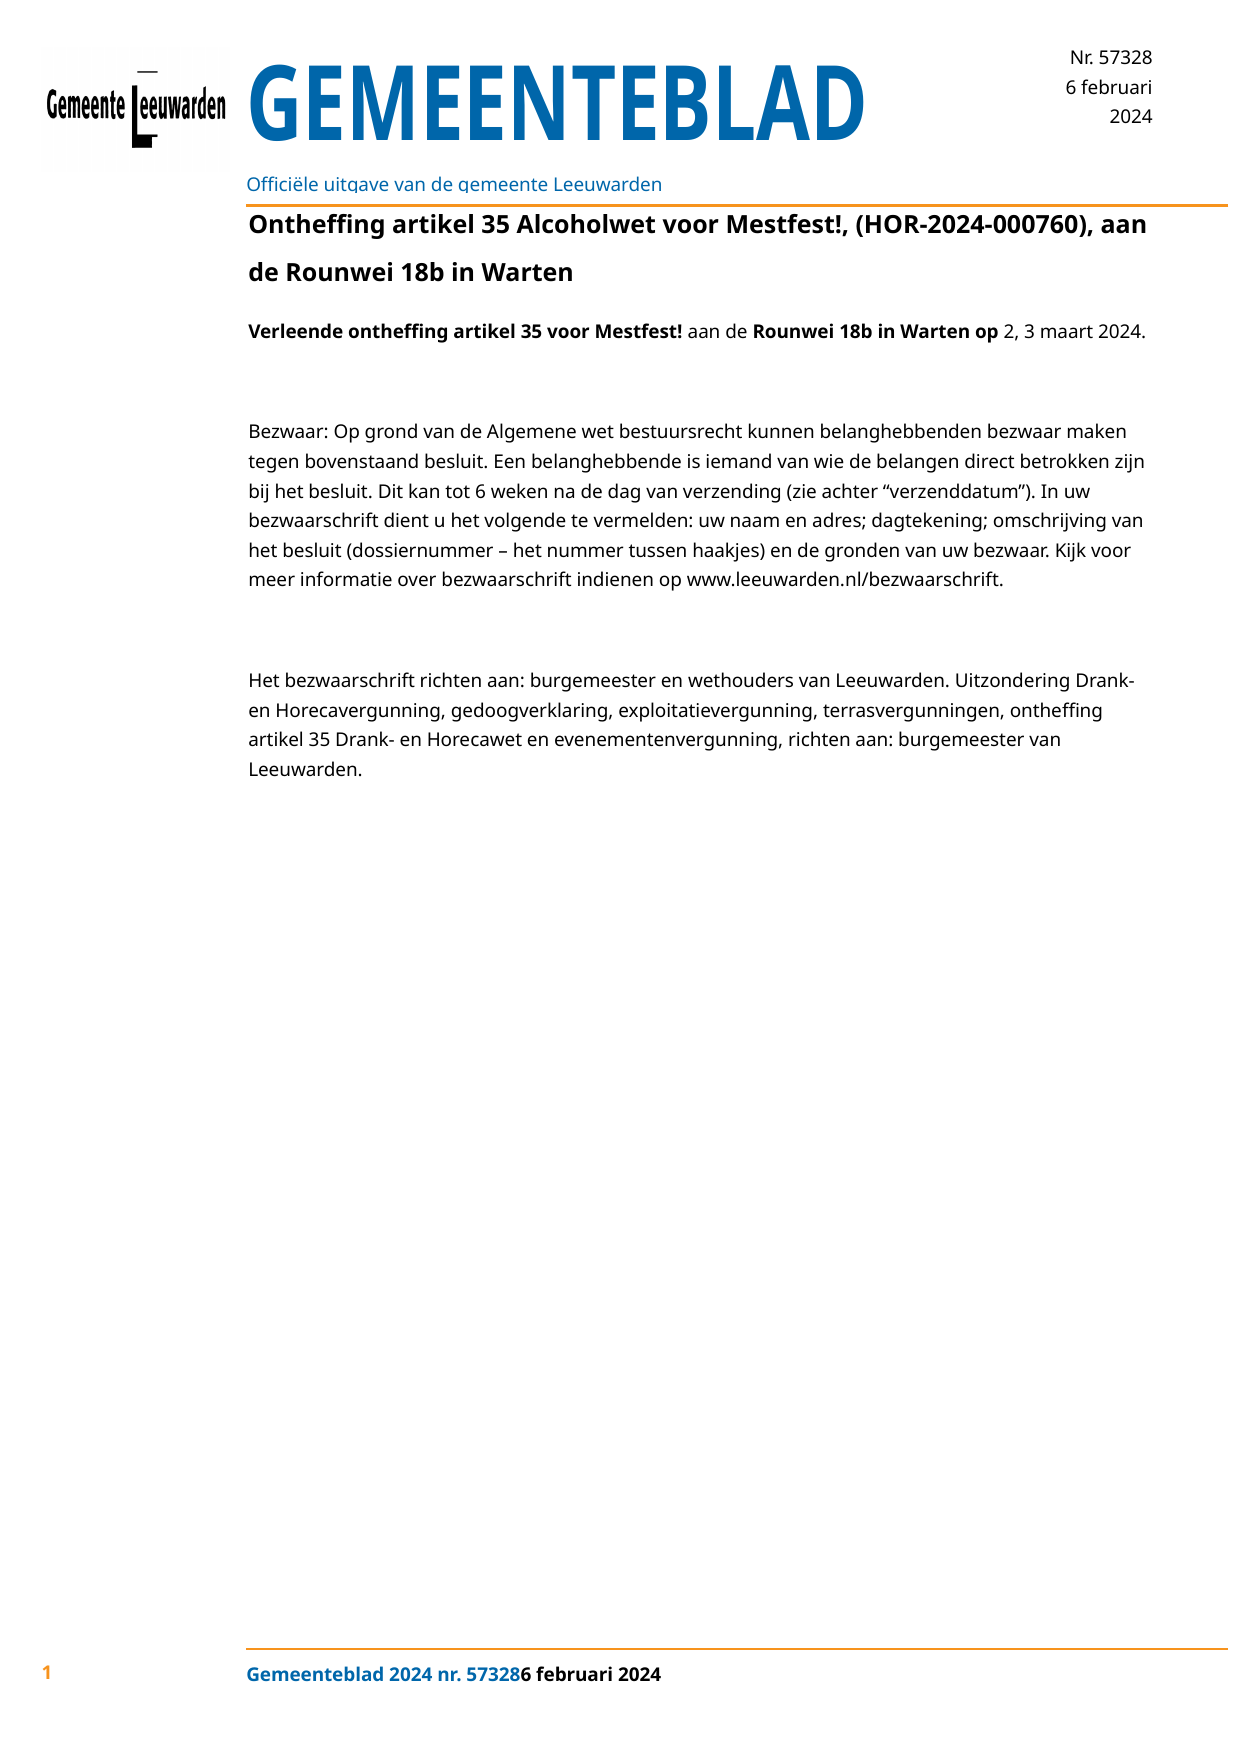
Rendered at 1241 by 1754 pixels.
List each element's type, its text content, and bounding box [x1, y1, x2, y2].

text Ontheffing artikel 35 Alcoholwet voor Mestfest!, (HOR-2024-000760), aan de Rounwei 18b in Warten [248, 207, 1152, 288]
text Bezwaar: Op grond van de Algemene wet bestuursrecht kunnen belanghebbenden bezwaar maken tegen bovenstaand besluit. Een belanghebbende is iemand van wie de belangen direct betrokken zijn bij het besluit. Dit kan tot 6 weken na de dag van verzending (zie achter “verzenddatum”). In uw bezwaarschrift dient u het volgende te vermelden: uw naam en adres; dagtekening; omschrijving van het besluit (dossiernummer – het nummer tussen haakjes) en de gronden van uw bezwaar. Kijk voor meer informatie over bezwaarschrift indienen op www.leeuwarden.nl/bezwaarschrift. [248, 419, 1152, 592]
text Het bezwaarschrift richten aan: burgemeester en wethouders van Leeuwarden. Uitzondering Drank- en Horecavergunning, gedoogverklaring, exploitatievergunning, terrasvergunningen, ontheffing artikel 35 Drank- en Horecawet en evenementenvergunning, richten aan: burgemeester van Leeuwarden. [248, 667, 1152, 782]
picture [41, 47, 231, 172]
text Verleende ontheffing artikel 35 voor Mestfest! aan de Rounwei 18b in Warten op 2, 3 maart 2024. [248, 318, 1152, 344]
